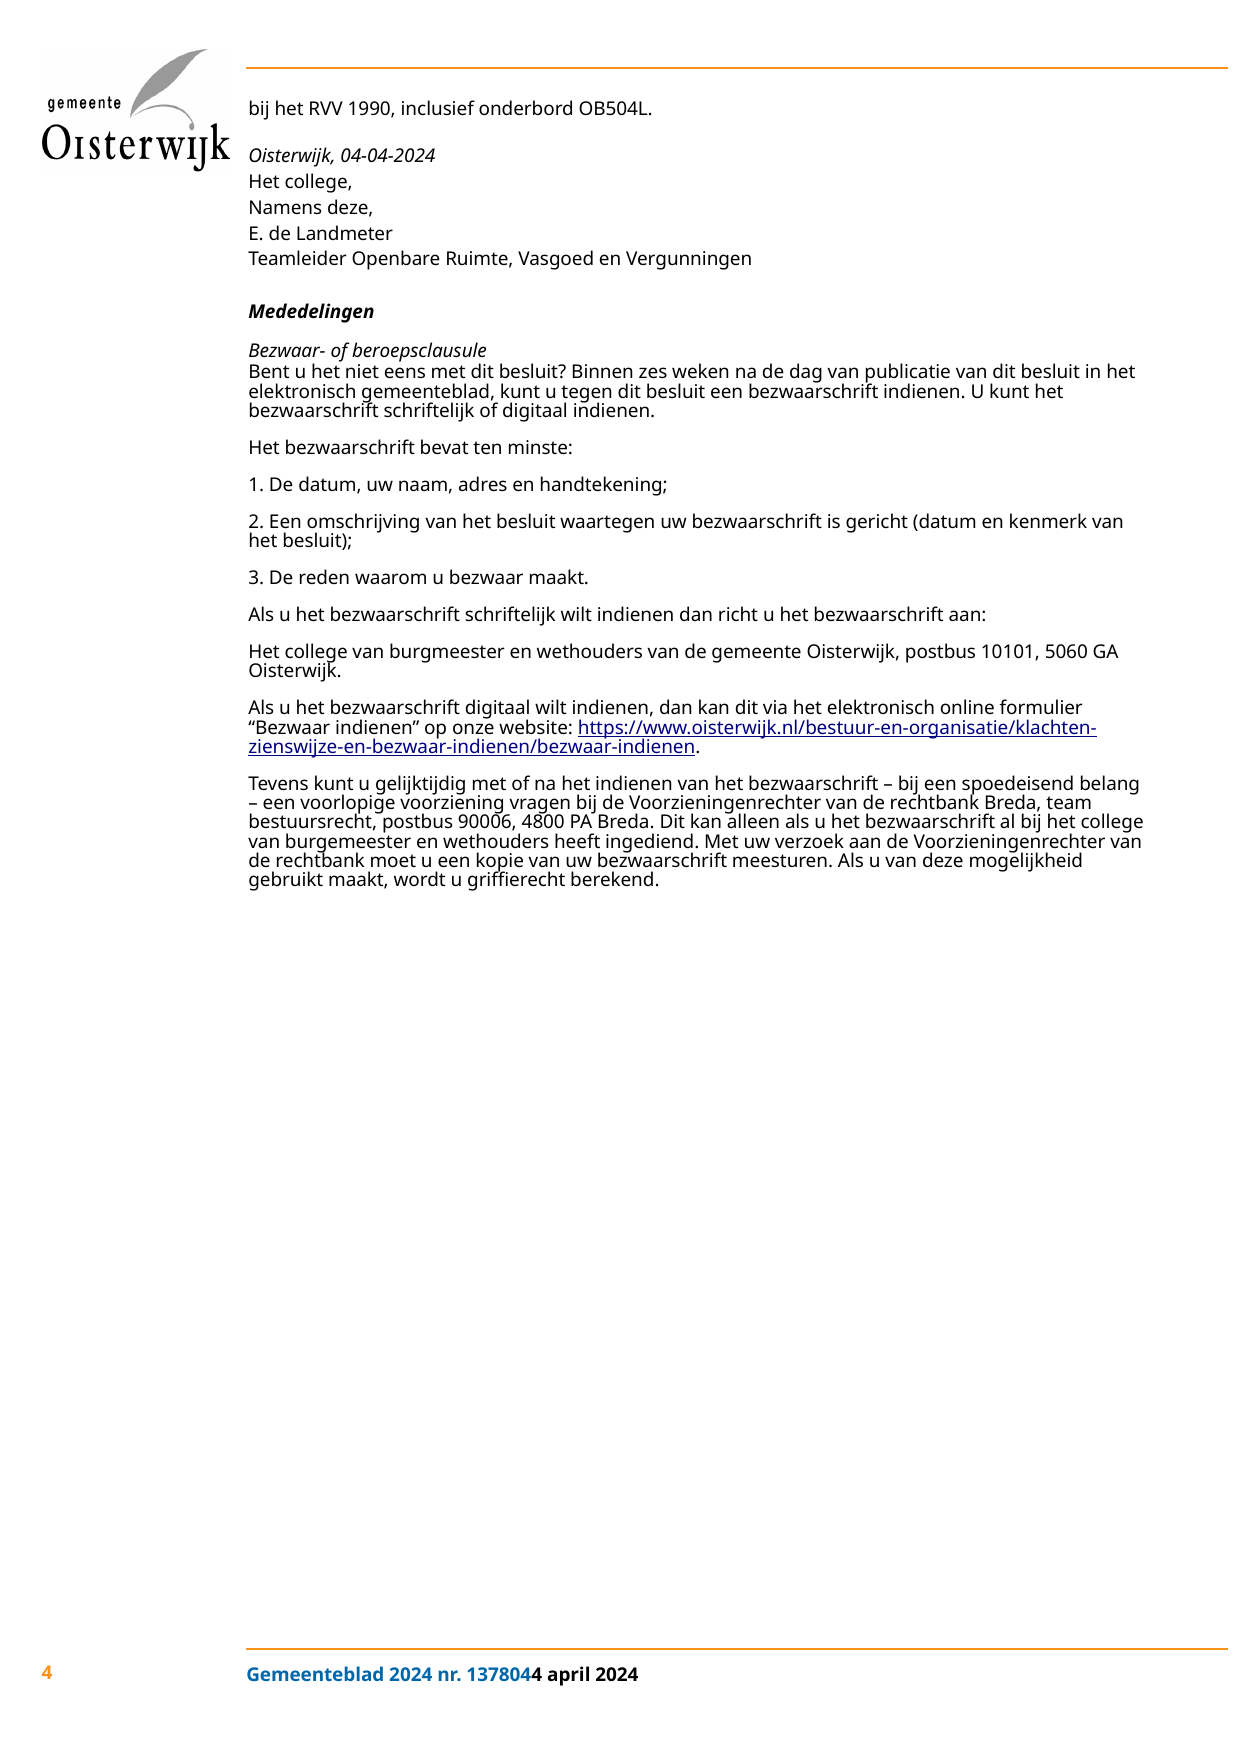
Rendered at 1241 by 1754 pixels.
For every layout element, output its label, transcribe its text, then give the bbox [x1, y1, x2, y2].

text Bezwaar- of beroepsclausule [248, 338, 1152, 363]
text Het bezwaarschrift bevat ten minste: [248, 439, 1152, 458]
text Als u het bezwaarschrift schriftelijk wilt indienen dan richt u het bezwaarschrift aan: [248, 606, 1152, 625]
text bij het RVV 1990, inclusief onderbord OB504L. [248, 95, 1152, 121]
text Tevens kunt u gelijktijdig met of na het indienen van het bezwaarschrift – bij een spoedeisend belang – een voorlopige voorziening vragen bij de Voorzieningenrechter van de rechtbank Breda, team bestuursrecht, postbus 90006, 4800 PA Breda. Dit kan alleen als u het bezwaarschrift al bij het college van burgemeester en wethouders heeft ingediend. Met uw verzoek aan de Voorzieningenrechter van de rechtbank moet u een kopie van uw bezwaarschrift meesturen. Als u van deze mogelijkheid gebruikt maakt, wordt u griffierecht berekend. [248, 775, 1152, 891]
text 3. De reden waarom u bezwaar maakt. [248, 569, 1152, 588]
text Mededelingen [248, 298, 1152, 324]
text 2. Een omschrijving van het besluit waartegen uw bezwaarschrift is gericht (datum en kenmerk van het besluit); [248, 513, 1152, 551]
text 1. De datum, uw naam, adres en handtekening; [248, 476, 1152, 495]
text Het college van burgmeester en wethouders van de gemeente Oisterwijk, postbus 10101, 5060 GA Oisterwijk. [248, 643, 1152, 682]
text Bent u het niet eens met dit besluit? Binnen zes weken na de dag van publicatie van dit besluit in het elektronisch gemeenteblad, kunt u tegen dit besluit een bezwaarschrift indienen. U kunt het bezwaarschrift schriftelijk of digitaal indienen. [248, 363, 1152, 421]
text Het college, [248, 168, 1152, 194]
text Als u het bezwaarschrift digitaal wilt indienen, dan kan dit via het elektronisch online formulier “Bezwaar indienen” op onze website: https://www.oisterwijk.nl/bestuur-en-organisatie/klachten-zienswijze-en-bezwaar-indienen/bezwaar-indienen. [248, 699, 1152, 757]
text E. de Landmeter [248, 220, 1152, 246]
picture [41, 47, 231, 172]
text Teamleider Openbare Ruimte, Vasgoed en Vergunningen [248, 246, 1152, 271]
text Oisterwijk, 04-04-2024 [248, 143, 1152, 168]
text Namens deze, [248, 194, 1152, 220]
